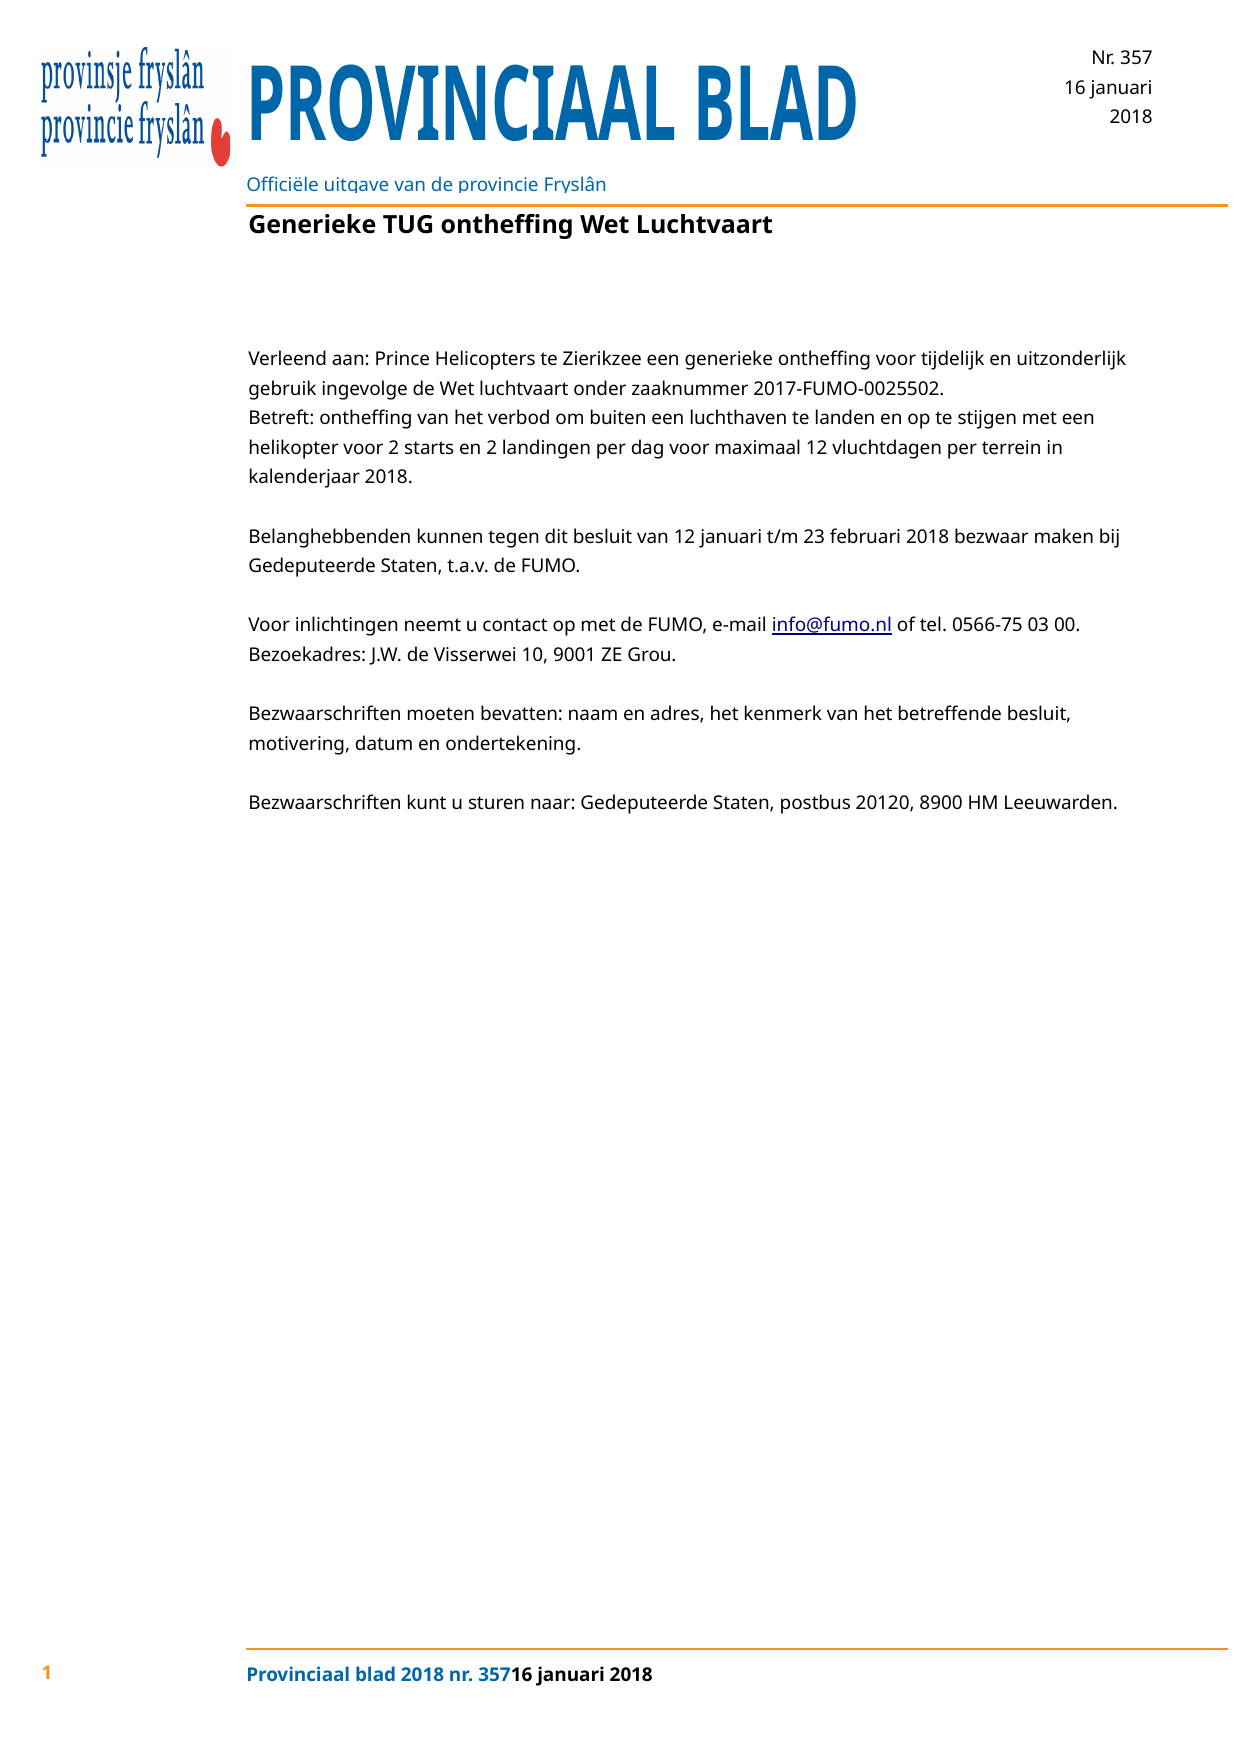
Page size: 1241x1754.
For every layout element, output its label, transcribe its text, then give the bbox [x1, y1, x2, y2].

text Bezwaarschriften kunt u sturen naar: Gedeputeerde Staten, postbus 20120, 8900 HM Leeuwarden. [248, 789, 1152, 815]
text Generieke TUG ontheffing Wet Luchtvaart [248, 207, 1152, 241]
text Bezwaarschriften moeten bevatten: naam en adres, het kenmerk van het betreffende besluit, motivering, datum en ondertekening. [248, 700, 1152, 756]
picture [41, 47, 231, 172]
text Belanghebbenden kunnen tegen dit besluit van 12 januari t/m 23 februari 2018 bezwaar maken bij Gedeputeerde Staten, t.a.v. de FUMO. [248, 523, 1152, 578]
text Betreft: ontheffing van het verbod om buiten een luchthaven te landen en op te stijgen met een helikopter voor 2 starts en 2 landingen per dag voor maximaal 12 vluchtdagen per terrein in kalenderjaar 2018. [248, 404, 1152, 489]
text Verleend aan: Prince Helicopters te Zierikzee een generieke ontheffing voor tijdelijk en uitzonderlijk gebruik ingevolge de Wet luchtvaart onder zaaknummer 2017-FUMO-0025502. [248, 345, 1152, 401]
text Voor inlichtingen neemt u contact op met de FUMO, e-mail info@fumo.nl of tel. 0566-75 03 00. Bezoekadres: J.W. de Visserwei 10, 9001 ZE Grou. [248, 612, 1152, 667]
